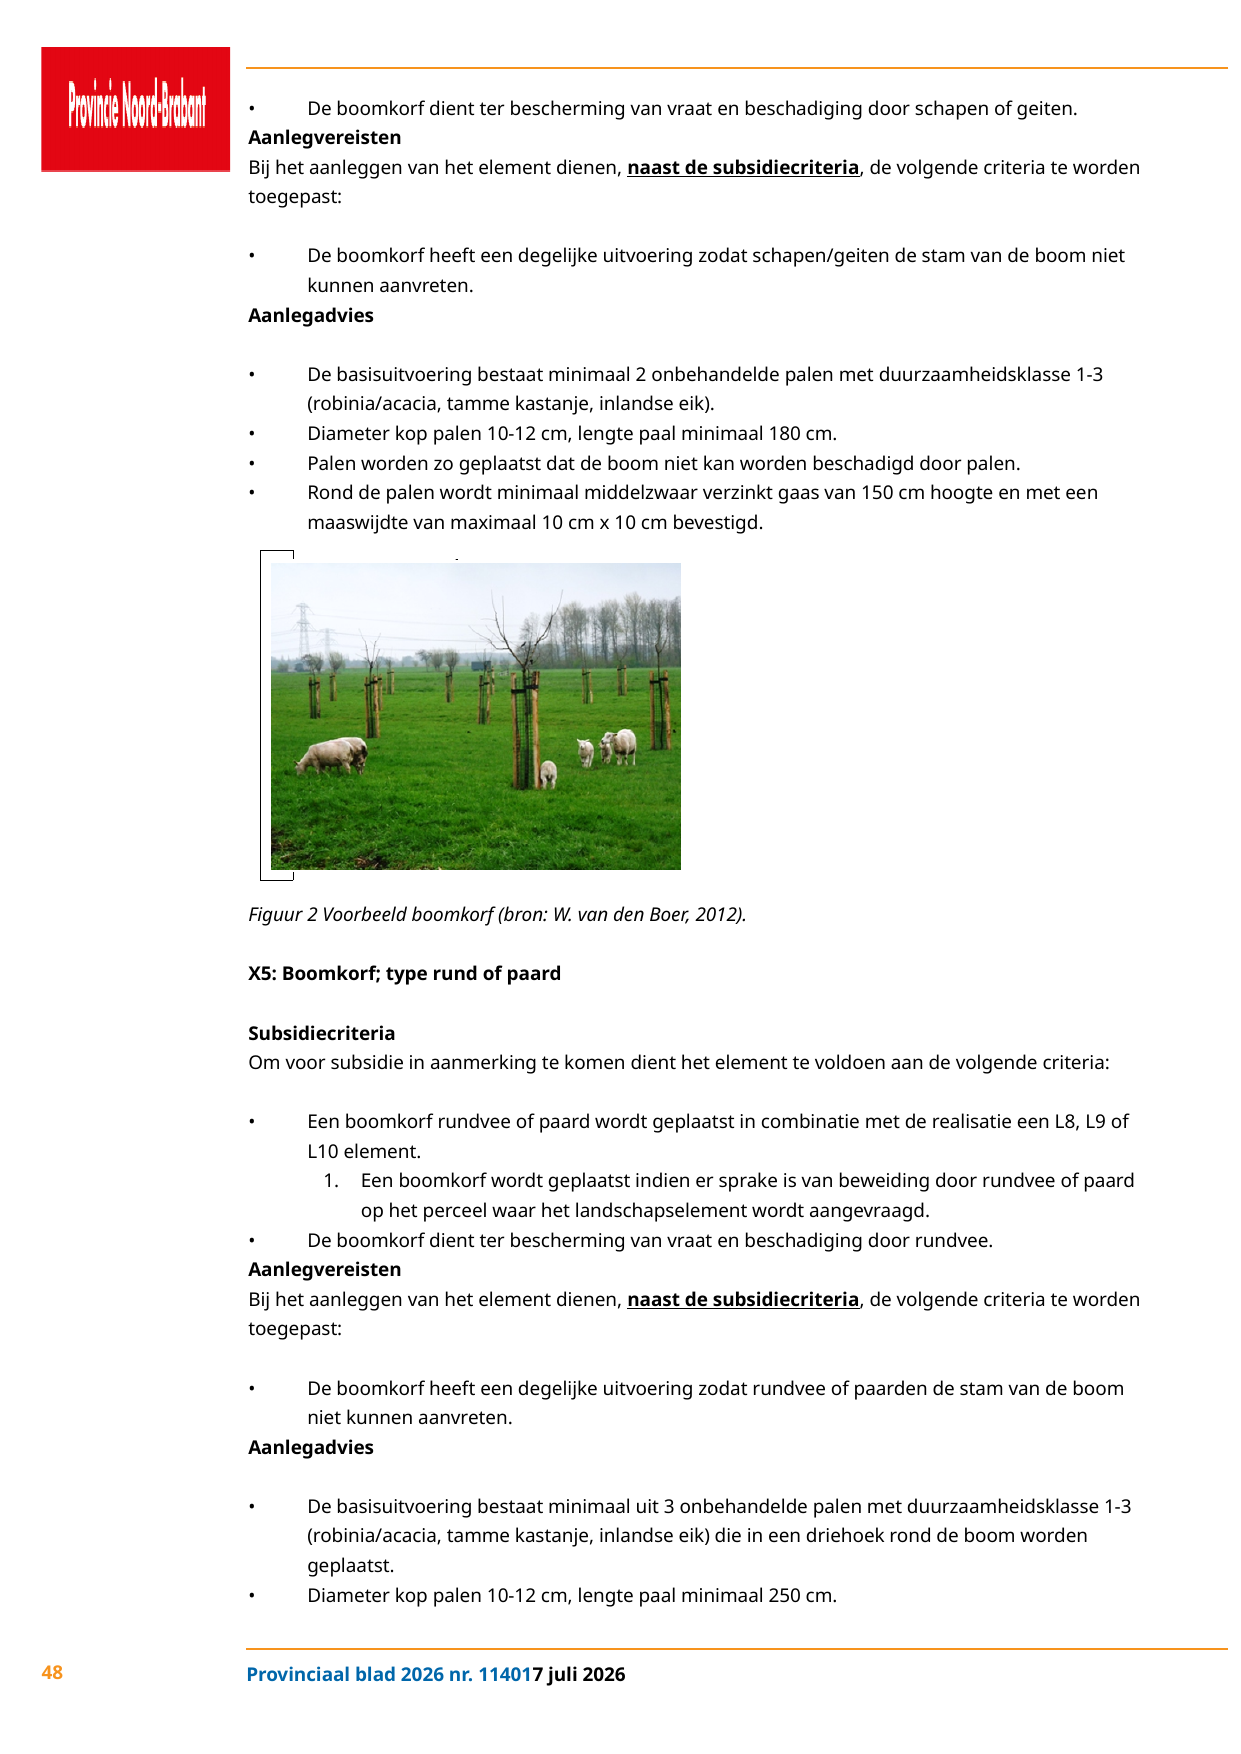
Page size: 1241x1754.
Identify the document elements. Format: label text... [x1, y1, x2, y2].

text Bij het aanleggen van het element dienen, naast de subsidiecriteria, de volgende criteria te worden toegepast: [248, 1286, 1152, 1341]
text Figuur 2 Voorbeeld boomkorf (bron: W. van den Boer, 2012). [248, 901, 1152, 927]
list De boomkorf dient ter bescherming van vraat en beschadiging door rundvee. [248, 1227, 1152, 1253]
list Rond de palen wordt minimaal middelzwaar verzinkt gaas van 150 cm hoogte en met een maaswijdte van maximaal 10 cm x 10 cm bevestigd. [248, 479, 1152, 535]
list Palen worden zo geplaatst dat de boom niet kan worden beschadigd door palen. [248, 450, 1152, 476]
text Subsidiecriteria [248, 1020, 1152, 1046]
text Om voor subsidie in aanmerking te komen dient het element te voldoen aan de volgende criteria: [248, 1049, 1152, 1075]
list De boomkorf heeft een degelijke uitvoering zodat schapen/geiten de stam van de boom niet kunnen aanvreten. [248, 243, 1152, 298]
picture [41, 47, 231, 172]
text X5: Boomkorf; type rund of paard [248, 961, 1152, 986]
list Diameter kop palen 10-12 cm, lengte paal minimaal 180 cm. [248, 420, 1152, 446]
list Een boomkorf rundvee of paard wordt geplaatst in combinatie met de realisatie een L8, L9 of L10 element. [248, 1108, 1152, 1164]
list De basisuitvoering bestaat minimaal 2 onbehandelde palen met duurzaamheidsklasse 1-3 (robinia/acacia, tamme kastanje, inlandse eik). [248, 361, 1152, 416]
text Aanlegvereisten [248, 1256, 1152, 1282]
text Aanlegadvies [248, 302, 1152, 328]
list De boomkorf heeft een degelijke uitvoering zodat rundvee of paarden de stam van de boom niet kunnen aanvreten. [248, 1375, 1152, 1430]
list Diameter kop palen 10-12 cm, lengte paal minimaal 250 cm. [248, 1582, 1152, 1608]
picture [268, 559, 683, 872]
text Aanlegadvies [248, 1434, 1152, 1460]
text Bij het aanleggen van het element dienen, naast de subsidiecriteria, de volgende criteria te worden toegepast: [248, 154, 1152, 209]
list De boomkorf dient ter bescherming van vraat en beschadiging door schapen of geiten. [248, 95, 1152, 121]
text Aanlegvereisten [248, 124, 1152, 150]
list Een boomkorf wordt geplaatst indien er sprake is van beweiding door rundvee of paard op het perceel waar het landschapselement wordt aangevraagd. [323, 1168, 1152, 1223]
list De basisuitvoering bestaat minimaal uit 3 onbehandelde palen met duurzaamheidsklasse 1-3 (robinia/acacia, tamme kastanje, inlandse eik) die in een driehoek rond de boom worden geplaatst. [248, 1493, 1152, 1578]
